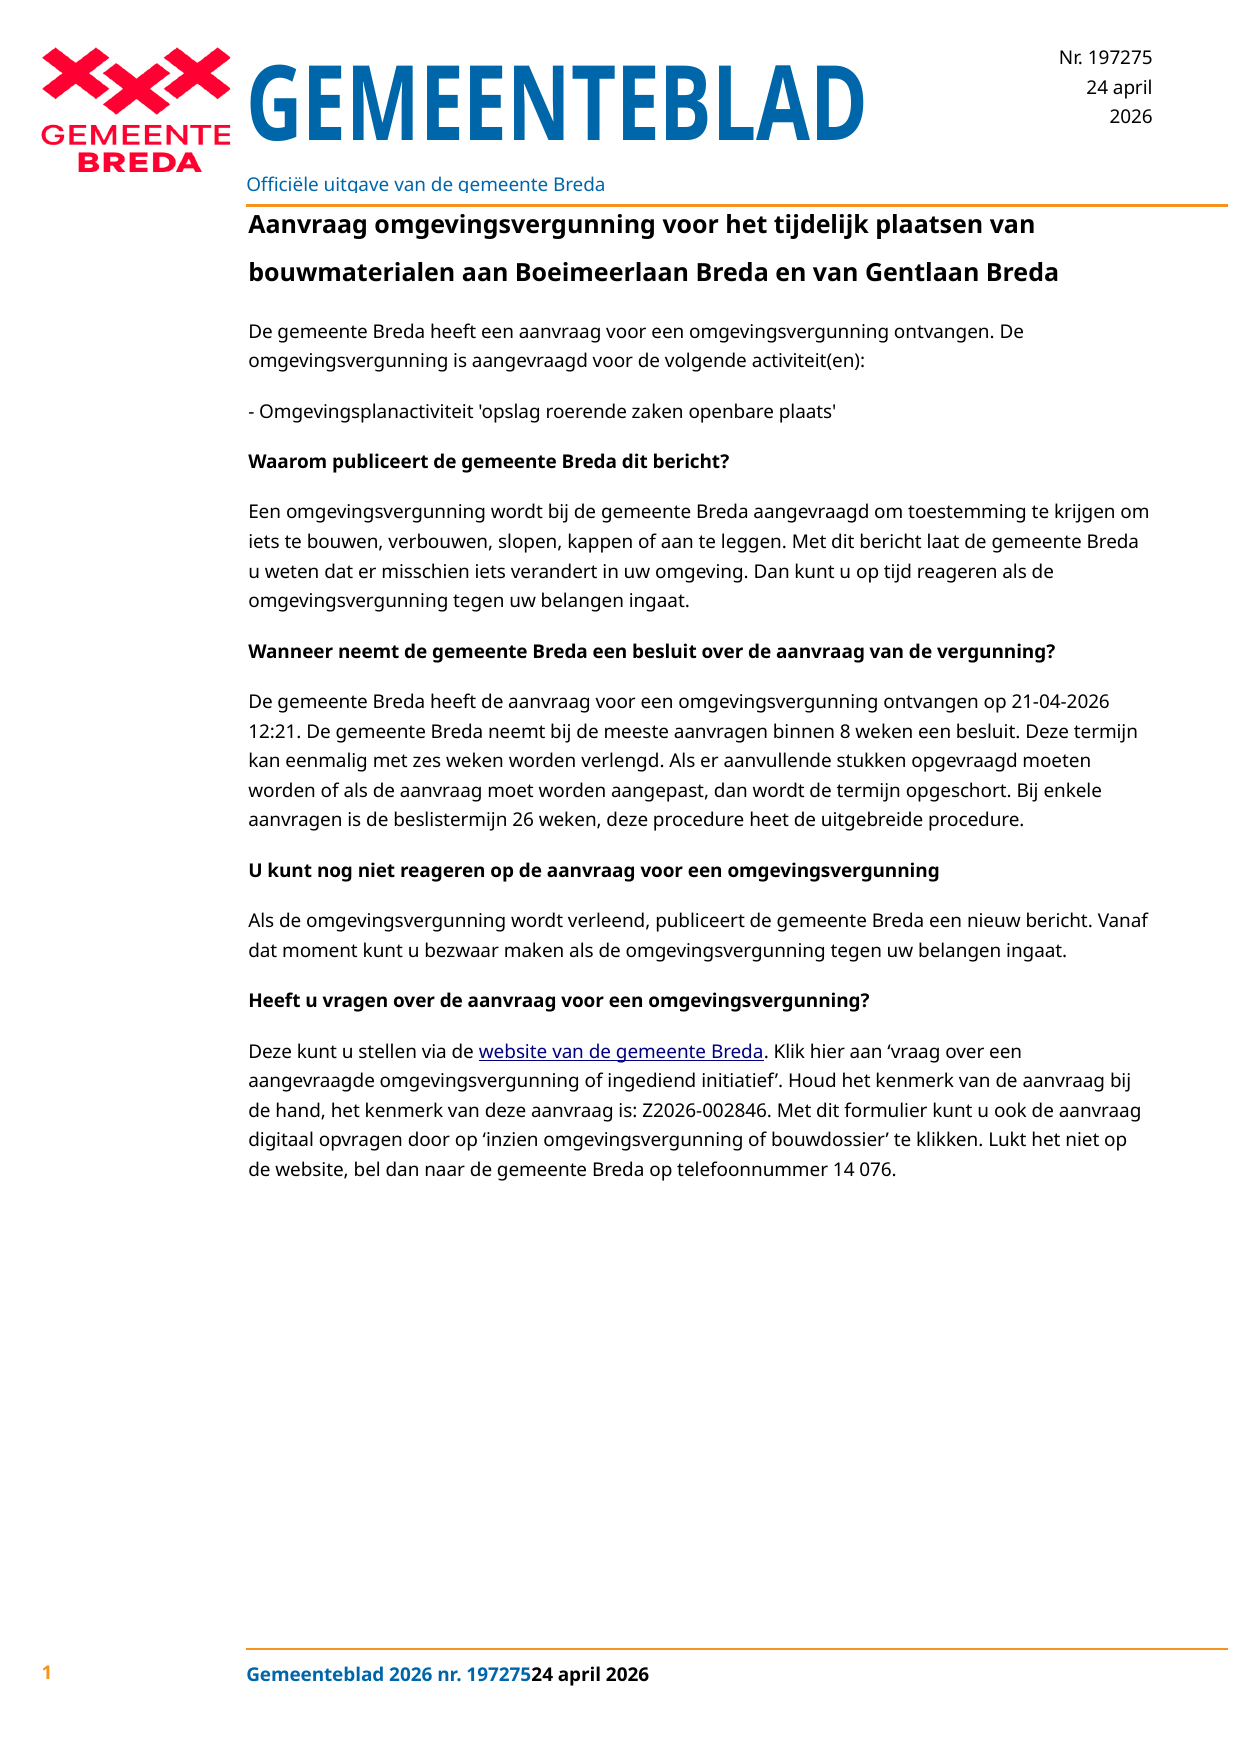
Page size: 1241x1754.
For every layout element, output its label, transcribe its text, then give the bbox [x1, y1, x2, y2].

text Aanvraag omgevingsvergunning voor het tijdelijk plaatsen van bouwmaterialen aan Boeimeerlaan Breda en van Gentlaan Breda [248, 207, 1152, 288]
text De gemeente Breda heeft een aanvraag voor een omgevingsvergunning ontvangen. De omgevingsvergunning is aangevraagd voor de volgende activiteit(en): [248, 318, 1152, 373]
picture [41, 47, 231, 172]
text De gemeente Breda heeft de aanvraag voor een omgevingsvergunning ontvangen op 21-04-2026 12:21. De gemeente Breda neemt bij de meeste aanvragen binnen 8 weken een besluit. Deze termijn kan eenmalig met zes weken worden verlengd. Als er aanvullende stukken opgevraagd moeten worden of als de aanvraag moet worden aangepast, dan wordt de termijn opgeschort. Bij enkele aanvragen is de beslistermijn 26 weken, deze procedure heet de uitgebreide procedure. [248, 688, 1152, 832]
text U kunt nog niet reageren op de aanvraag voor een omgevingsvergunning [248, 857, 1152, 883]
text Heeft u vragen over de aanvraag voor een omgevingsvergunning? [248, 987, 1152, 1013]
text Wanneer neemt de gemeente Breda een besluit over de aanvraag van de vergunning? [248, 638, 1152, 664]
text Een omgevingsvergunning wordt bij de gemeente Breda aangevraagd om toestemming te krijgen om iets te bouwen, verbouwen, slopen, kappen of aan te leggen. Met dit bericht laat de gemeente Breda u weten dat er misschien iets verandert in uw omgeving. Dan kunt u op tijd reageren als de omgevingsvergunning tegen uw belangen ingaat. [248, 499, 1152, 613]
text Deze kunt u stellen via de website van de gemeente Breda. Klik hier aan ‘vraag over een aangevraagde omgevingsvergunning of ingediend initiatief’. Houd het kenmerk van de aanvraag bij de hand, het kenmerk van deze aanvraag is: Z2026-002846. Met dit formulier kunt u ook de aanvraag digitaal opvragen door op ‘inzien omgevingsvergunning of bouwdossier’ te klikken. Lukt het niet op de website, bel dan naar de gemeente Breda op telefoonnummer 14 076. [248, 1038, 1152, 1182]
text Als de omgevingsvergunning wordt verleend, publiceert de gemeente Breda een nieuw bericht. Vanaf dat moment kunt u bezwaar maken als de omgevingsvergunning tegen uw belangen ingaat. [248, 907, 1152, 963]
text - Omgevingsplanactiviteit 'opslag roerende zaken openbare plaats' [248, 398, 1152, 424]
text Waarom publiceert de gemeente Breda dit bericht? [248, 448, 1152, 474]
